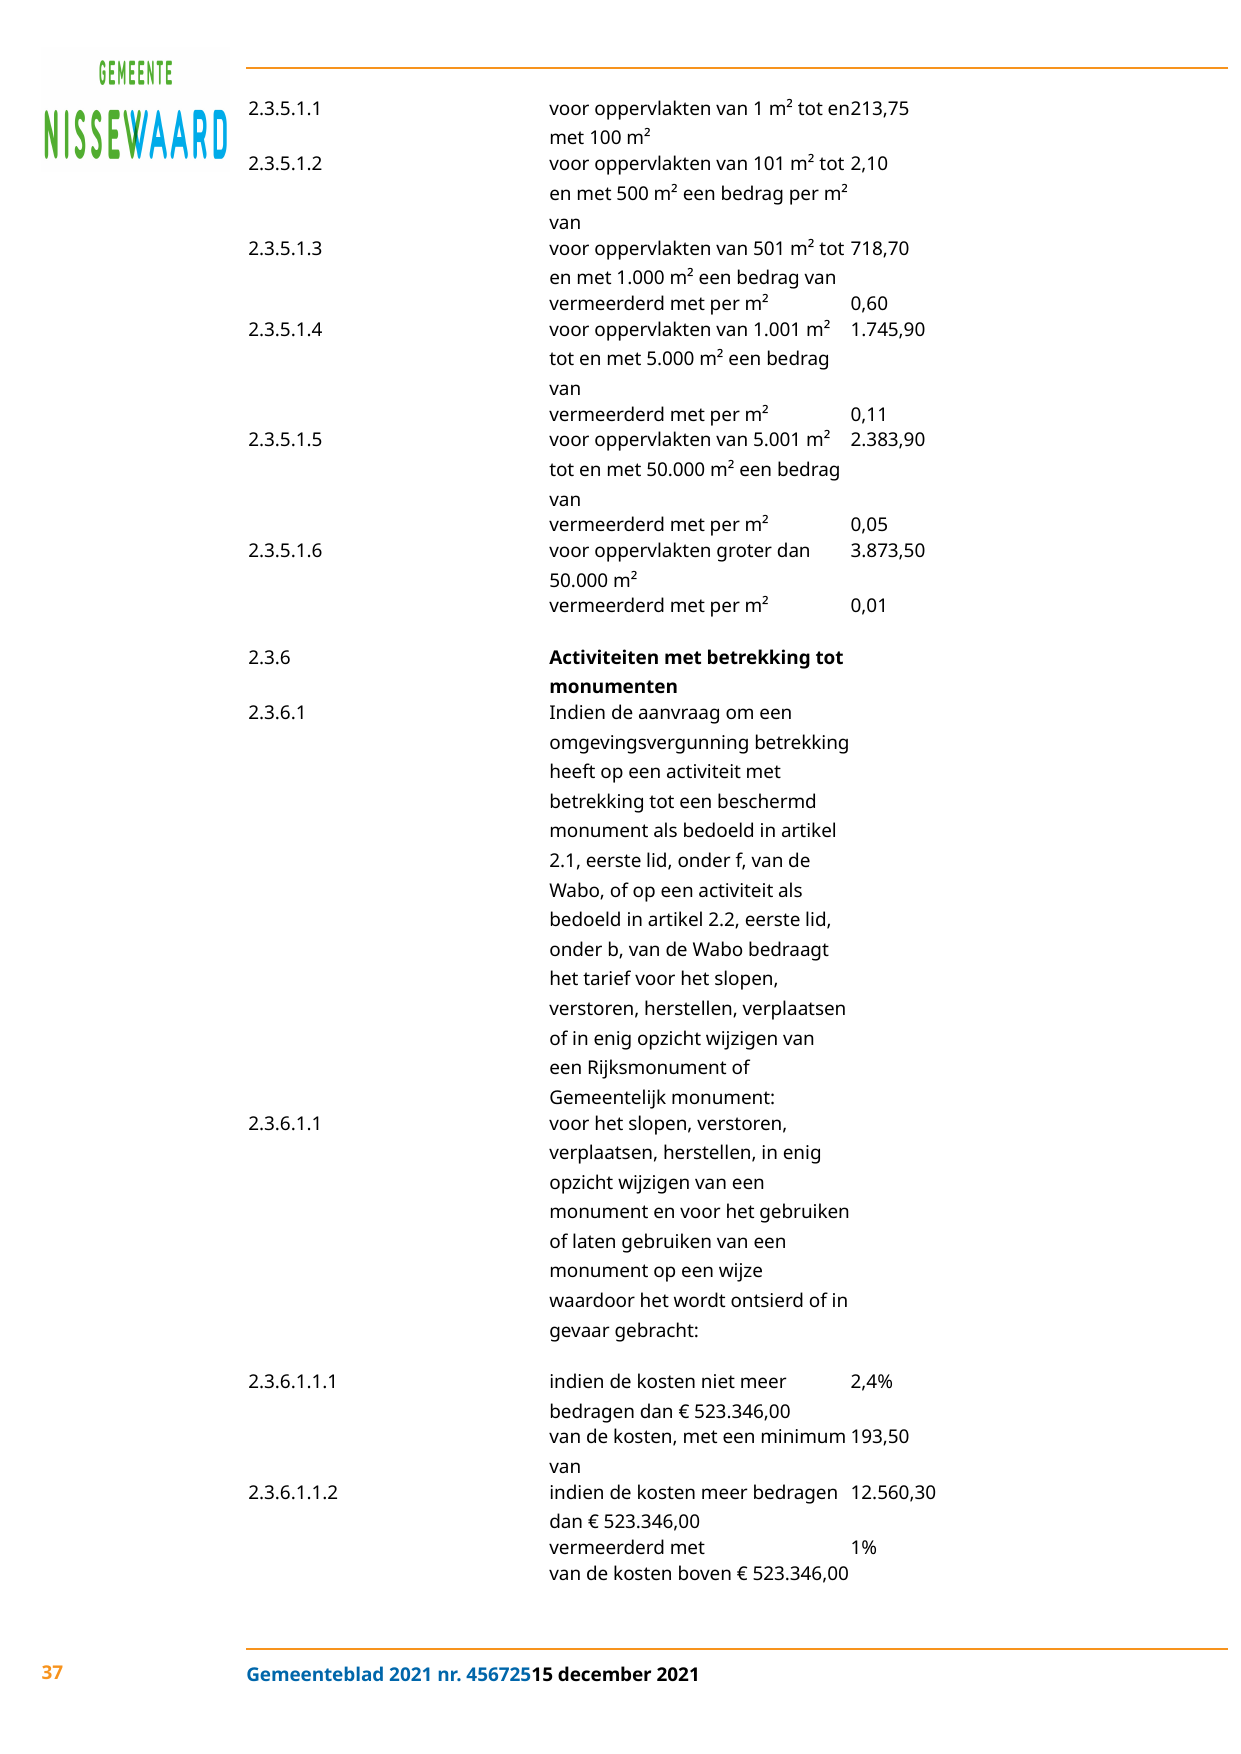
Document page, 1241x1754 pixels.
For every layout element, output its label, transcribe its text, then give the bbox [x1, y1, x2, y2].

table_cell [549, 1586, 850, 1611]
table_cell 0,11 [850, 401, 1152, 427]
table_cell 2.3.6.1.1 [248, 1110, 549, 1342]
table_cell [248, 618, 549, 644]
table_cell [850, 1560, 1152, 1586]
table_cell [248, 1534, 549, 1560]
table_cell voor oppervlakten van 1.001 m² tot en met 5.000 m² een bedrag van [549, 316, 850, 401]
table_cell 2.3.5.1.4 [248, 316, 549, 401]
table_cell [248, 1560, 549, 1586]
table_cell [850, 1343, 1152, 1368]
table_cell 1.745,90 [850, 316, 1152, 401]
table_cell voor oppervlakten van 101 m² tot en met 500 m² een bedrag per m² van [549, 150, 850, 235]
table_cell [850, 1586, 1152, 1611]
table_cell vermeerderd met per m² [549, 401, 850, 427]
table_cell [248, 290, 549, 316]
table_cell indien de kosten meer bedragen dan € 523.346,00 [549, 1479, 850, 1534]
table_cell 2.3.5.1.1 [248, 95, 549, 150]
table_cell voor oppervlakten groter dan 50.000 m² [549, 537, 850, 593]
table_cell vermeerderd met per m² [549, 512, 850, 537]
table_cell [248, 593, 549, 618]
table_cell [549, 618, 850, 644]
table_cell 0,60 [850, 290, 1152, 316]
table_cell [248, 1586, 549, 1611]
table_cell voor oppervlakten van 501 m² tot en met 1.000 m² een bedrag van [549, 235, 850, 290]
table_cell [248, 512, 549, 537]
table_cell Indien de aanvraag om een omgevingsvergunning betrekking heeft op een activiteit met betrekking tot een beschermd monument als bedoeld in artikel 2.1, eerste lid, onder f, van de Wabo, of op een activiteit als bedoeld in artikel 2.2, eerste lid, onder b, van de Wabo bedraagt het tarief voor het slopen, verstoren, herstellen, verplaatsen of in enig opzicht wijzigen van een Rijksmonument of Gemeentelijk monument: [549, 699, 850, 1110]
table_cell voor oppervlakten van 5.001 m² tot en met 50.000 m² een bedrag van [549, 427, 850, 512]
table_cell 0,05 [850, 512, 1152, 537]
table_cell [248, 1343, 549, 1368]
table_cell [549, 1343, 850, 1368]
table_cell [850, 618, 1152, 644]
table_cell vermeerderd met [549, 1534, 850, 1560]
table_cell 3.873,50 [850, 537, 1152, 593]
table_cell 2.3.5.1.2 [248, 150, 549, 235]
table_cell indien de kosten niet meer bedragen dan € 523.346,00 [549, 1368, 850, 1423]
picture [41, 47, 231, 172]
table_cell 2.3.6.1.1.2 [248, 1479, 549, 1534]
table_cell Activiteiten met betrekking tot monumenten [549, 644, 850, 699]
table_cell 2.3.5.1.3 [248, 235, 549, 290]
table_cell 2.3.5.1.6 [248, 537, 549, 593]
table_cell van de kosten, met een minimum van [549, 1424, 850, 1479]
table_cell 2.3.6.1 [248, 699, 549, 1110]
table_cell van de kosten boven € 523.346,00 [549, 1560, 850, 1586]
table_cell 213,75 [850, 95, 1152, 150]
table_cell 718,70 [850, 235, 1152, 290]
table_cell 0,01 [850, 593, 1152, 618]
table_cell [850, 1110, 1152, 1342]
table_cell 12.560,30 [850, 1479, 1152, 1534]
table_cell vermeerderd met per m² [549, 593, 850, 618]
table_cell voor het slopen, verstoren, verplaatsen, herstellen, in enig opzicht wijzigen van een monument en voor het gebruiken of laten gebruiken van een monument op een wijze waardoor het wordt ontsierd of in gevaar gebracht: [549, 1110, 850, 1342]
table_cell 1% [850, 1534, 1152, 1560]
table_cell [850, 644, 1152, 699]
table_cell [248, 1424, 549, 1479]
table_cell 2,10 [850, 150, 1152, 235]
table_cell 193,50 [850, 1424, 1152, 1479]
table_cell vermeerderd met per m² [549, 290, 850, 316]
table_cell [850, 699, 1152, 1110]
table_cell 2,4% [850, 1368, 1152, 1423]
table_cell 2.3.5.1.5 [248, 427, 549, 512]
table_cell 2.3.6 [248, 644, 549, 699]
table_cell voor oppervlakten van 1 m² tot en met 100 m² [549, 95, 850, 150]
table_cell [248, 401, 549, 427]
table_cell 2.383,90 [850, 427, 1152, 512]
table_cell 2.3.6.1.1.1 [248, 1368, 549, 1423]
